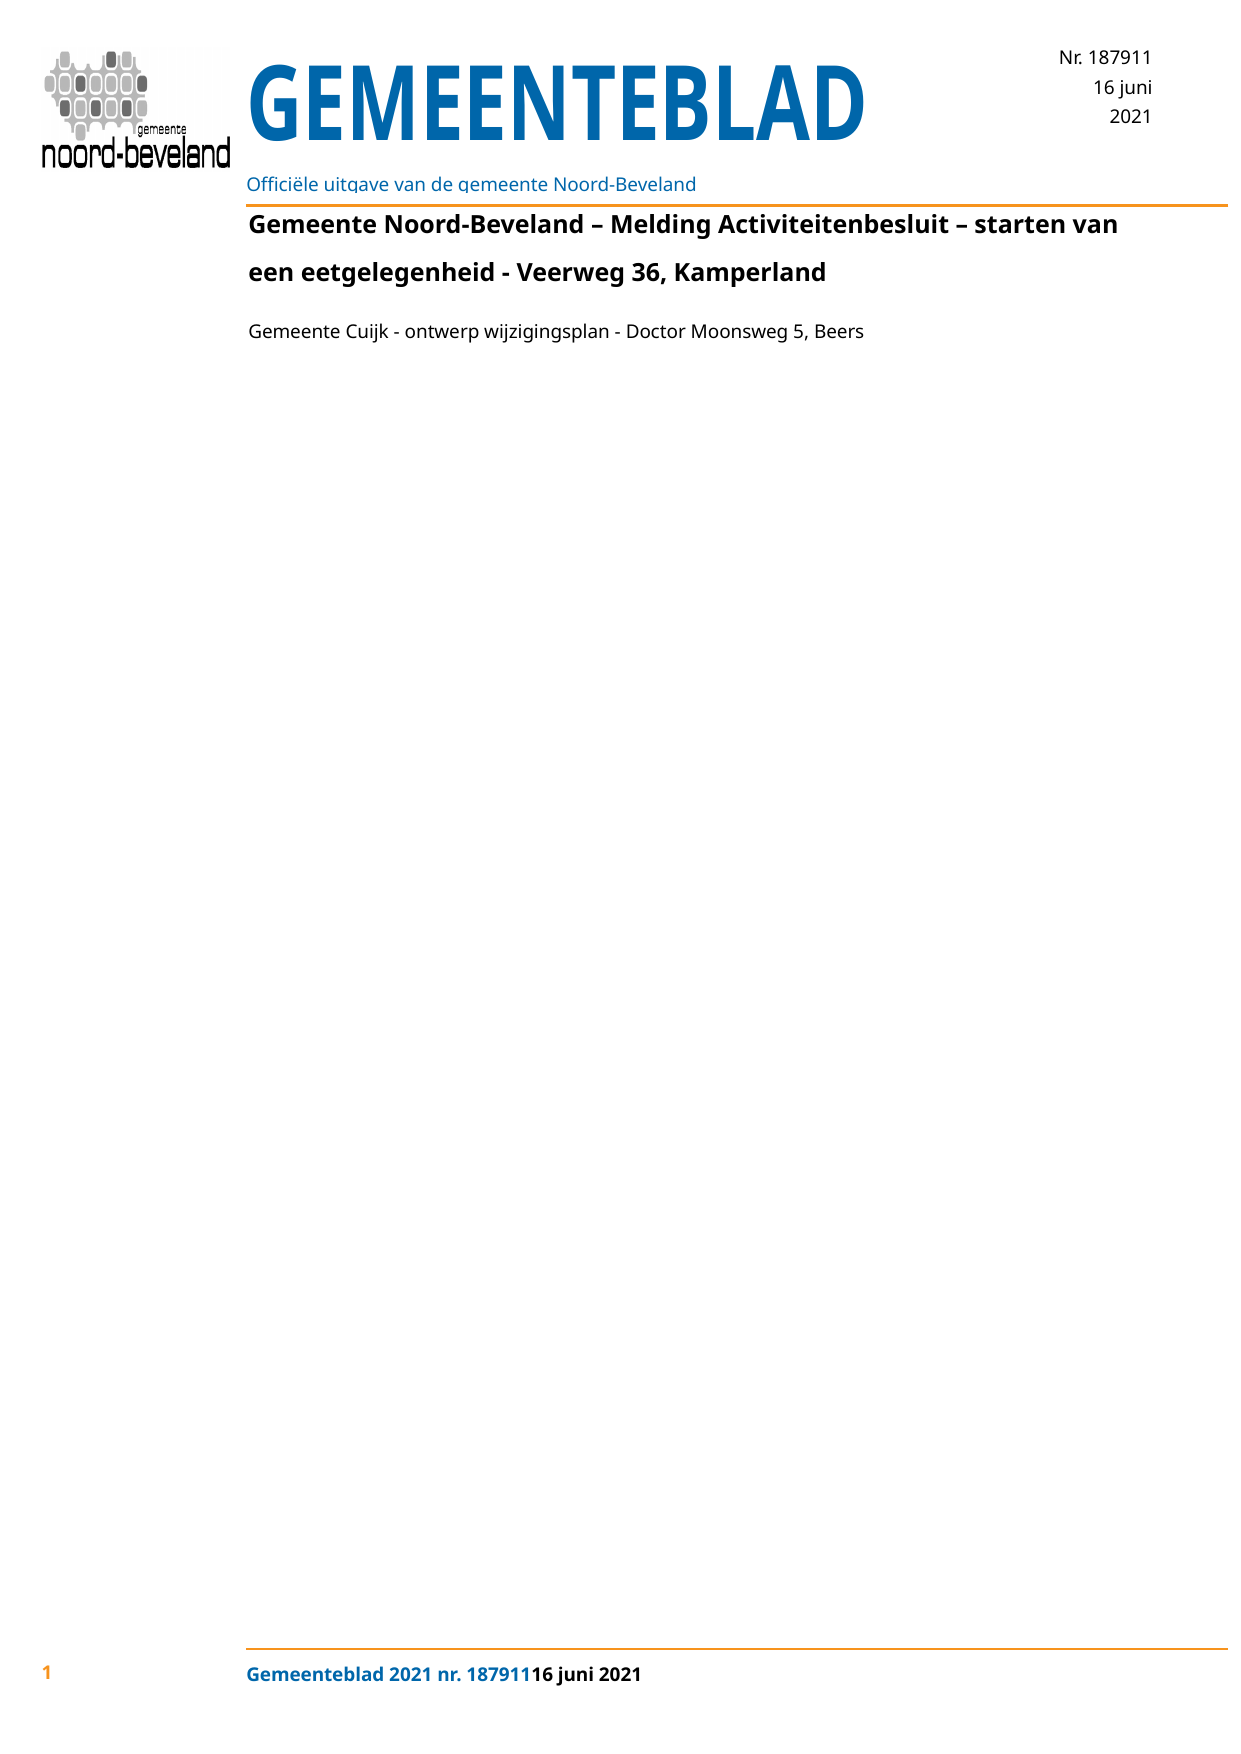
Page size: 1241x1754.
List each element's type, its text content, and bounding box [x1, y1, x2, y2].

text Gemeente Noord-Beveland – Melding Activiteitenbesluit – starten van een eetgelegenheid - Veerweg 36, Kamperland [248, 207, 1152, 288]
picture [41, 47, 231, 172]
text Gemeente Cuijk - ontwerp wijzigingsplan - Doctor Moonsweg 5, Beers [248, 318, 1152, 344]
